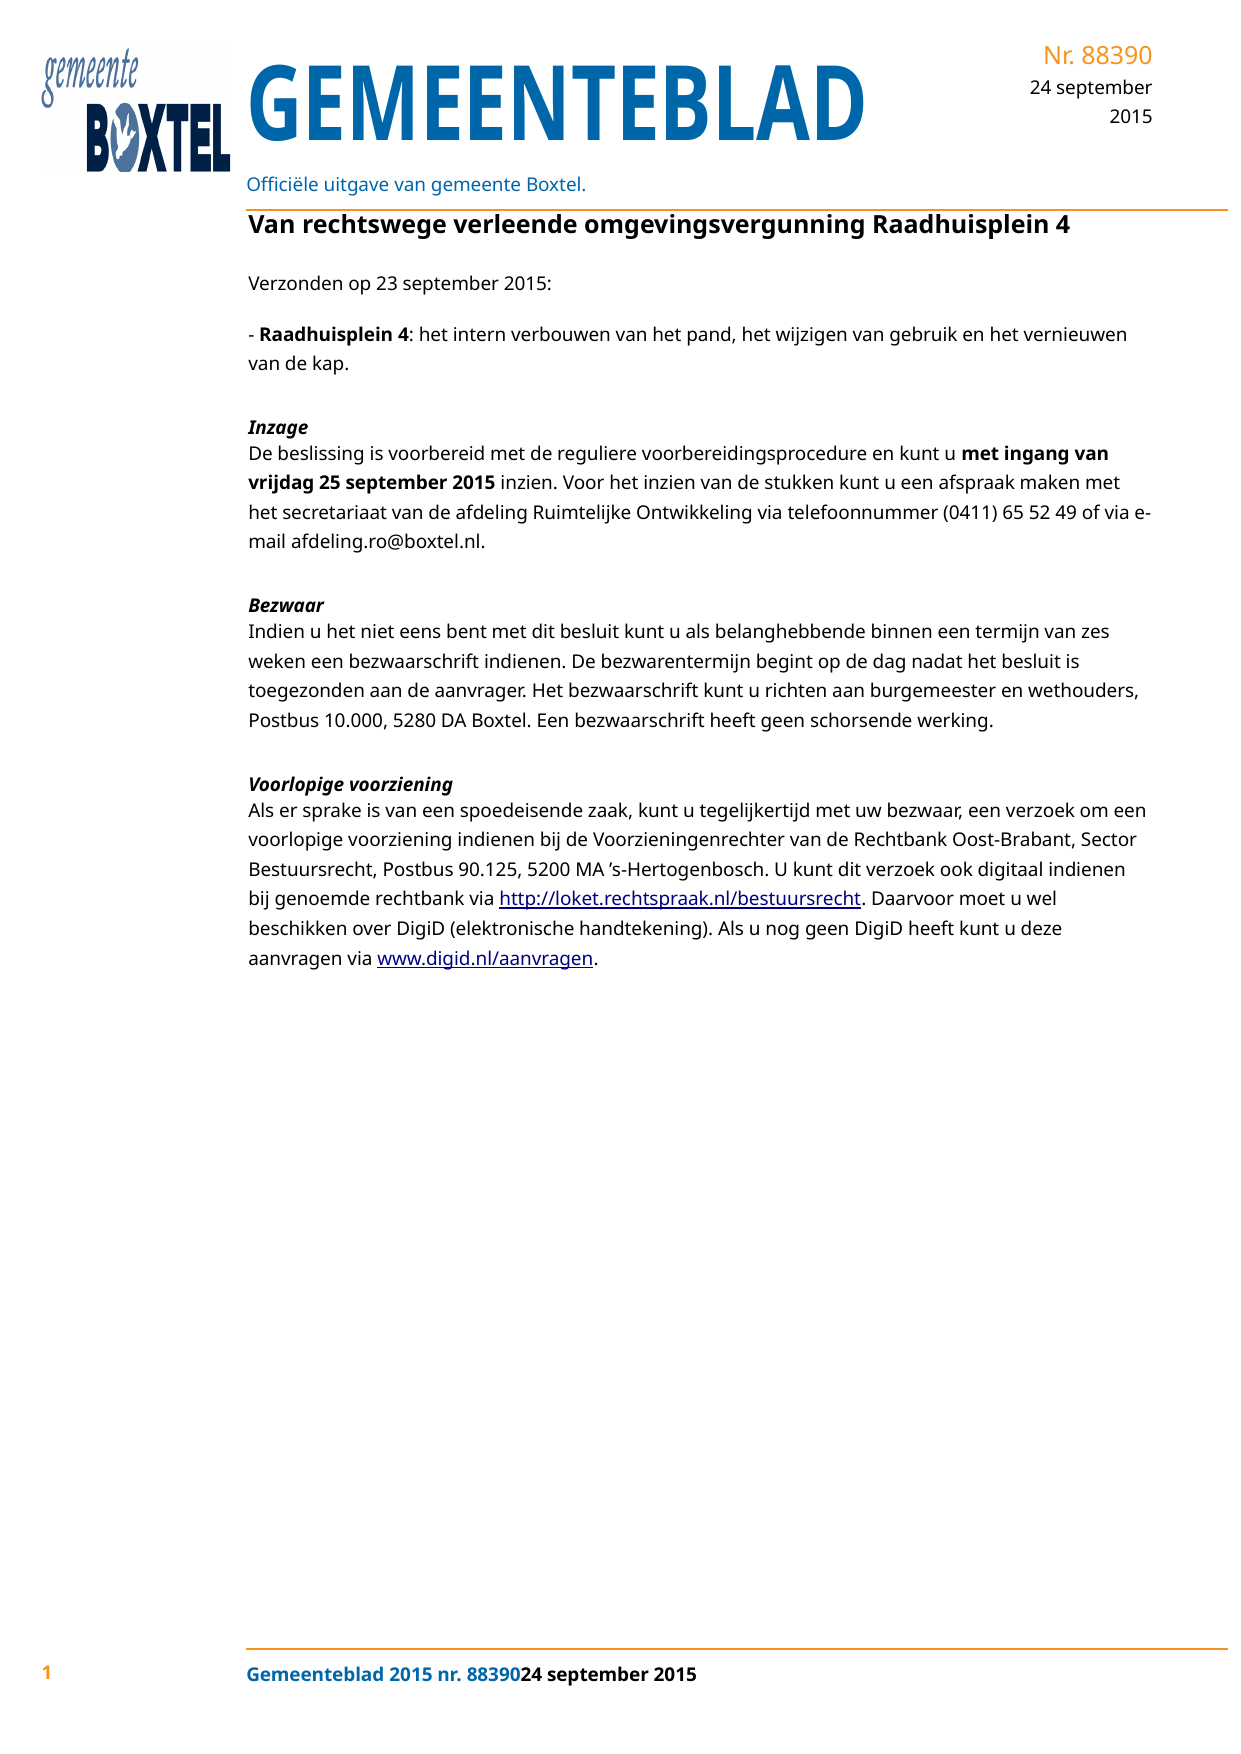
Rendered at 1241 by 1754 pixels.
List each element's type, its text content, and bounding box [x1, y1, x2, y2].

text - Raadhuisplein 4: het intern verbouwen van het pand, het wijzigen van gebruik en het vernieuwen van de kap. [248, 321, 1152, 376]
text Indien u het niet eens bent met dit besluit kunt u als belanghebbende binnen een termijn van zes weken een bezwaarschrift indienen. De bezwarentermijn begint op de dag nadat het besluit is toegezonden aan de aanvrager. Het bezwaarschrift kunt u richten aan burgemeester en wethouders, Postbus 10.000, 5280 DA Boxtel. Een bezwaarschrift heeft geen schorsende werking. [248, 618, 1152, 733]
picture [41, 47, 231, 172]
text Verzonden op 23 september 2015: [248, 270, 1152, 296]
text Voorlopige voorziening [248, 771, 1152, 797]
text De beslissing is voorbereid met de reguliere voorbereidingsprocedure en kunt u met ingang van vrijdag 25 september 2015 inzien. Voor het inzien van de stukken kunt u een afspraak maken met het secretariaat van de afdeling Ruimtelijke Ontwikkeling via telefoonnummer (0411) 65 52 49 of via e-mail afdeling.ro@boxtel.nl. [248, 440, 1152, 554]
text Als er sprake is van een spoedeisende zaak, kunt u tegelijkertijd met uw bezwaar, een verzoek om een voorlopige voorziening indienen bij de Voorzieningenrechter van de Rechtbank Oost-Brabant, Sector Bestuursrecht, Postbus 90.125, 5200 MA ’s-Hertogenbosch. U kunt dit verzoek ook digitaal indienen bij genoemde rechtbank via http://loket.rechtspraak.nl/bestuursrecht. Daarvoor moet u wel beschikken over DigiD (elektronische handtekening). Als u nog geen DigiD heeft kunt u deze aanvragen via www.digid.nl/aanvragen. [248, 797, 1152, 971]
text Van rechtswege verleende omgevingsvergunning Raadhuisplein 4 [248, 211, 1152, 241]
text Bezwaar [248, 593, 1152, 618]
text Inzage [248, 414, 1152, 440]
